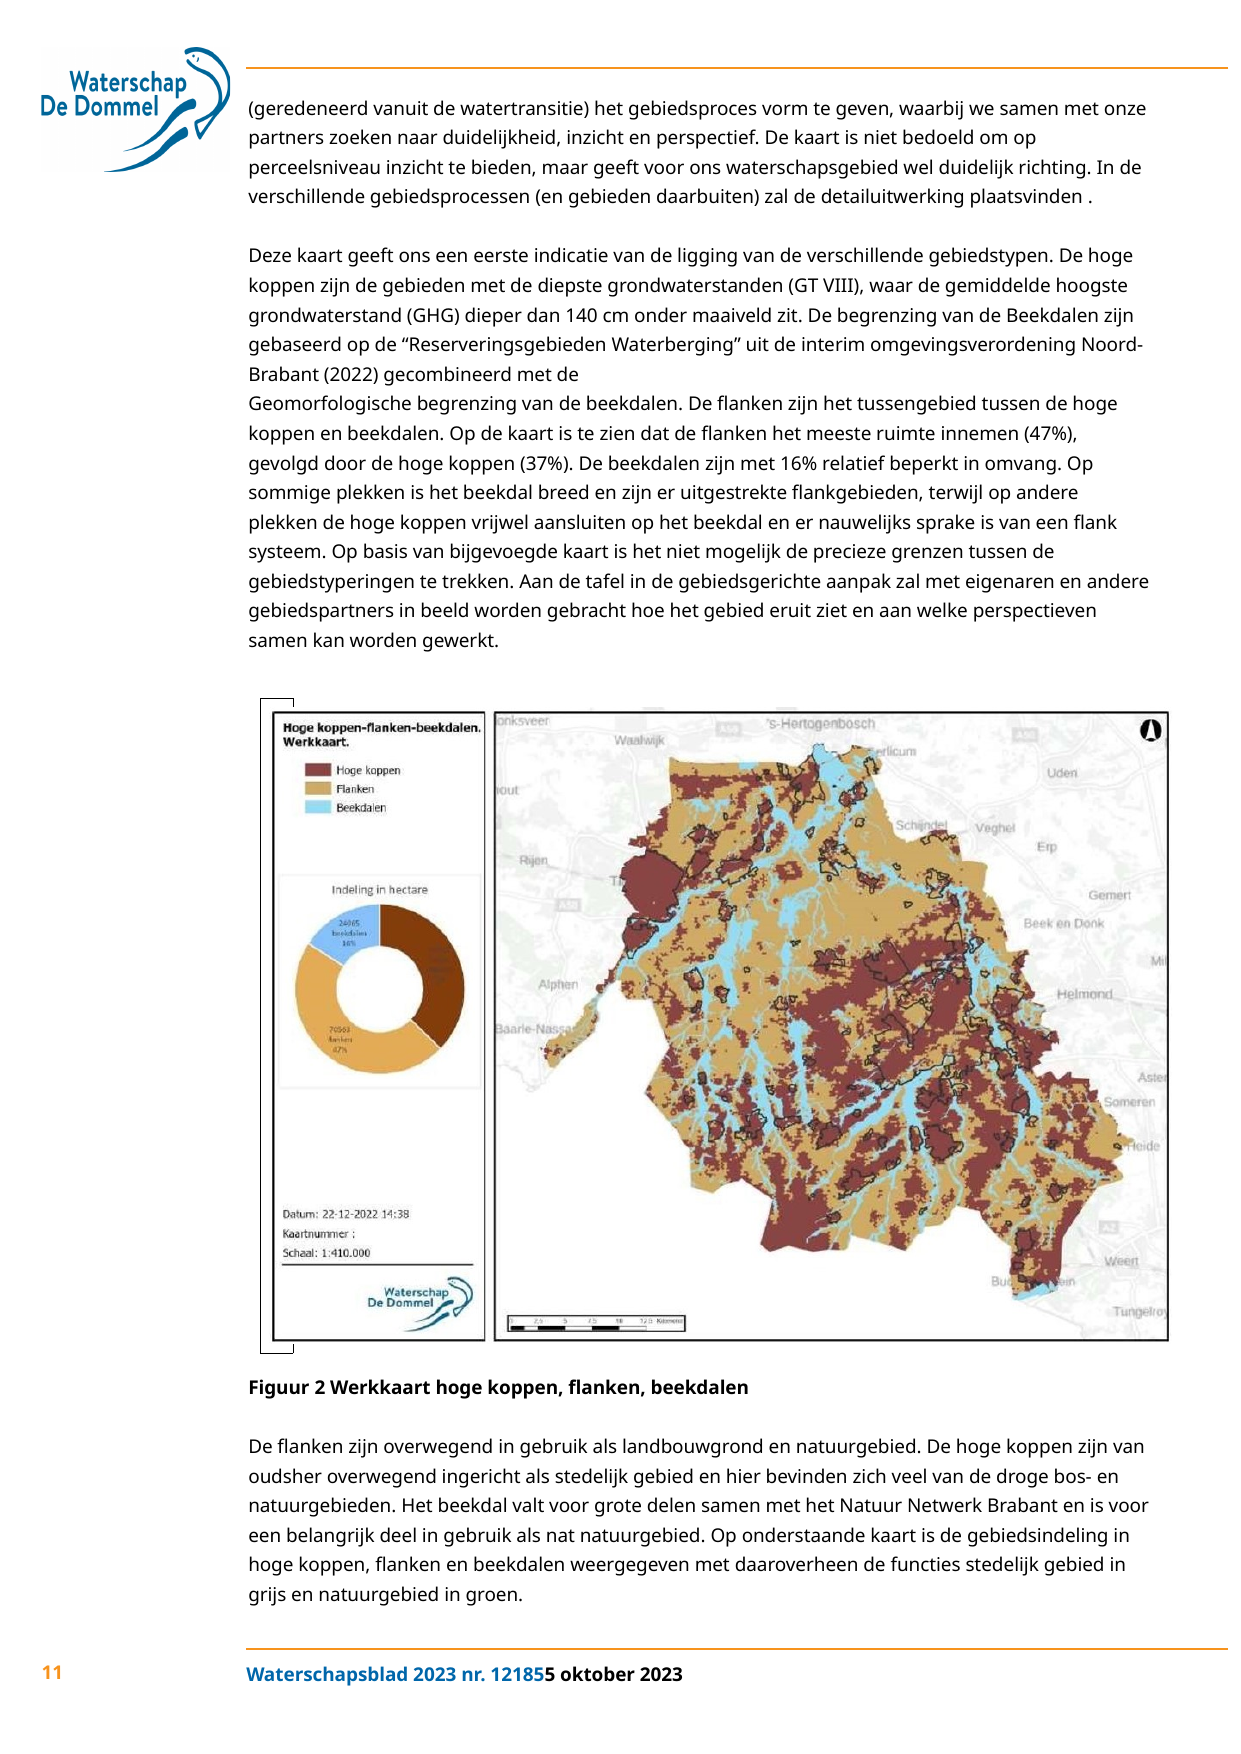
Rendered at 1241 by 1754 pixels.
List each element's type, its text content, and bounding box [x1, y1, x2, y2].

picture [268, 707, 1173, 1344]
picture [198, 118, 210, 131]
text Figuur 2 Werkkaart hoge koppen, flanken, beekdalen [248, 1374, 1152, 1400]
text Geomorfologische begrenzing van de beekdalen. De flanken zijn het tussengebied tussen de hoge koppen en beekdalen. Op de kaart is te zien dat de flanken het meeste ruimte innemen (47%), gevolgd door de hoge koppen (37%). De beekdalen zijn met 16% relatief beperkt in omvang. Op sommige plekken is het beekdal breed en zijn er uitgestrekte flankgebieden, terwijl op andere plekken de hoge koppen vrijwel aansluiten op het beekdal en er nauwelijks sprake is van een flank systeem. Op basis van bijgevoegde kaart is het niet mogelijk de precieze grenzen tussen de gebiedstyperingen te trekken. Aan de tafel in de gebiedsgerichte aanpak zal met eigenaren en andere gebiedspartners in beeld worden gebracht hoe het gebied eruit ziet en aan welke perspectieven samen kan worden gewerkt. [248, 391, 1152, 653]
picture [45, 99, 51, 111]
picture [204, 47, 231, 76]
text Deze kaart geeft ons een eerste indicatie van de ligging van de verschillende gebiedstypen. De hoge koppen zijn de gebieden met de diepste grondwaterstanden (GT VIII), waar de gemiddelde hoogste grondwaterstand (GHG) dieper dan 140 cm onder maaiveld zit. De begrenzing van de Beekdalen zijn gebaseerd op de “Reserveringsgebieden Waterberging” uit de interim omgevingsverordening Noord-Brabant (2022) gecombineerd met de [248, 243, 1152, 387]
picture [41, 47, 231, 172]
text (geredeneerd vanuit de watertransitie) het gebiedsproces vorm te geven, waarbij we samen met onze partners zoeken naar duidelijkheid, inzicht en perspectief. De kaart is niet bedoeld om op perceelsniveau inzicht te bieden, maar geeft voor ons waterschapsgebied wel duidelijk richting. In de verschillende gebiedsprocessen (en gebieden daarbuiten) zal de detailuitwerking plaatsvinden . [248, 95, 1152, 209]
text De flanken zijn overwegend in gebruik als landbouwgrond en natuurgebied. De hoge koppen zijn van oudsher overwegend ingericht als stedelijk gebied en hier bevinden zich veel van de droge bos- en natuurgebieden. Het beekdal valt voor grote delen samen met het Natuur Netwerk Brabant en is voor een belangrijk deel in gebruik als nat natuurgebied. Op onderstaande kaart is de gebiedsindeling in hoge koppen, flanken en beekdalen weergegeven met daaroverheen de functies stedelijk gebied in grijs en natuurgebied in groen. [248, 1433, 1152, 1607]
